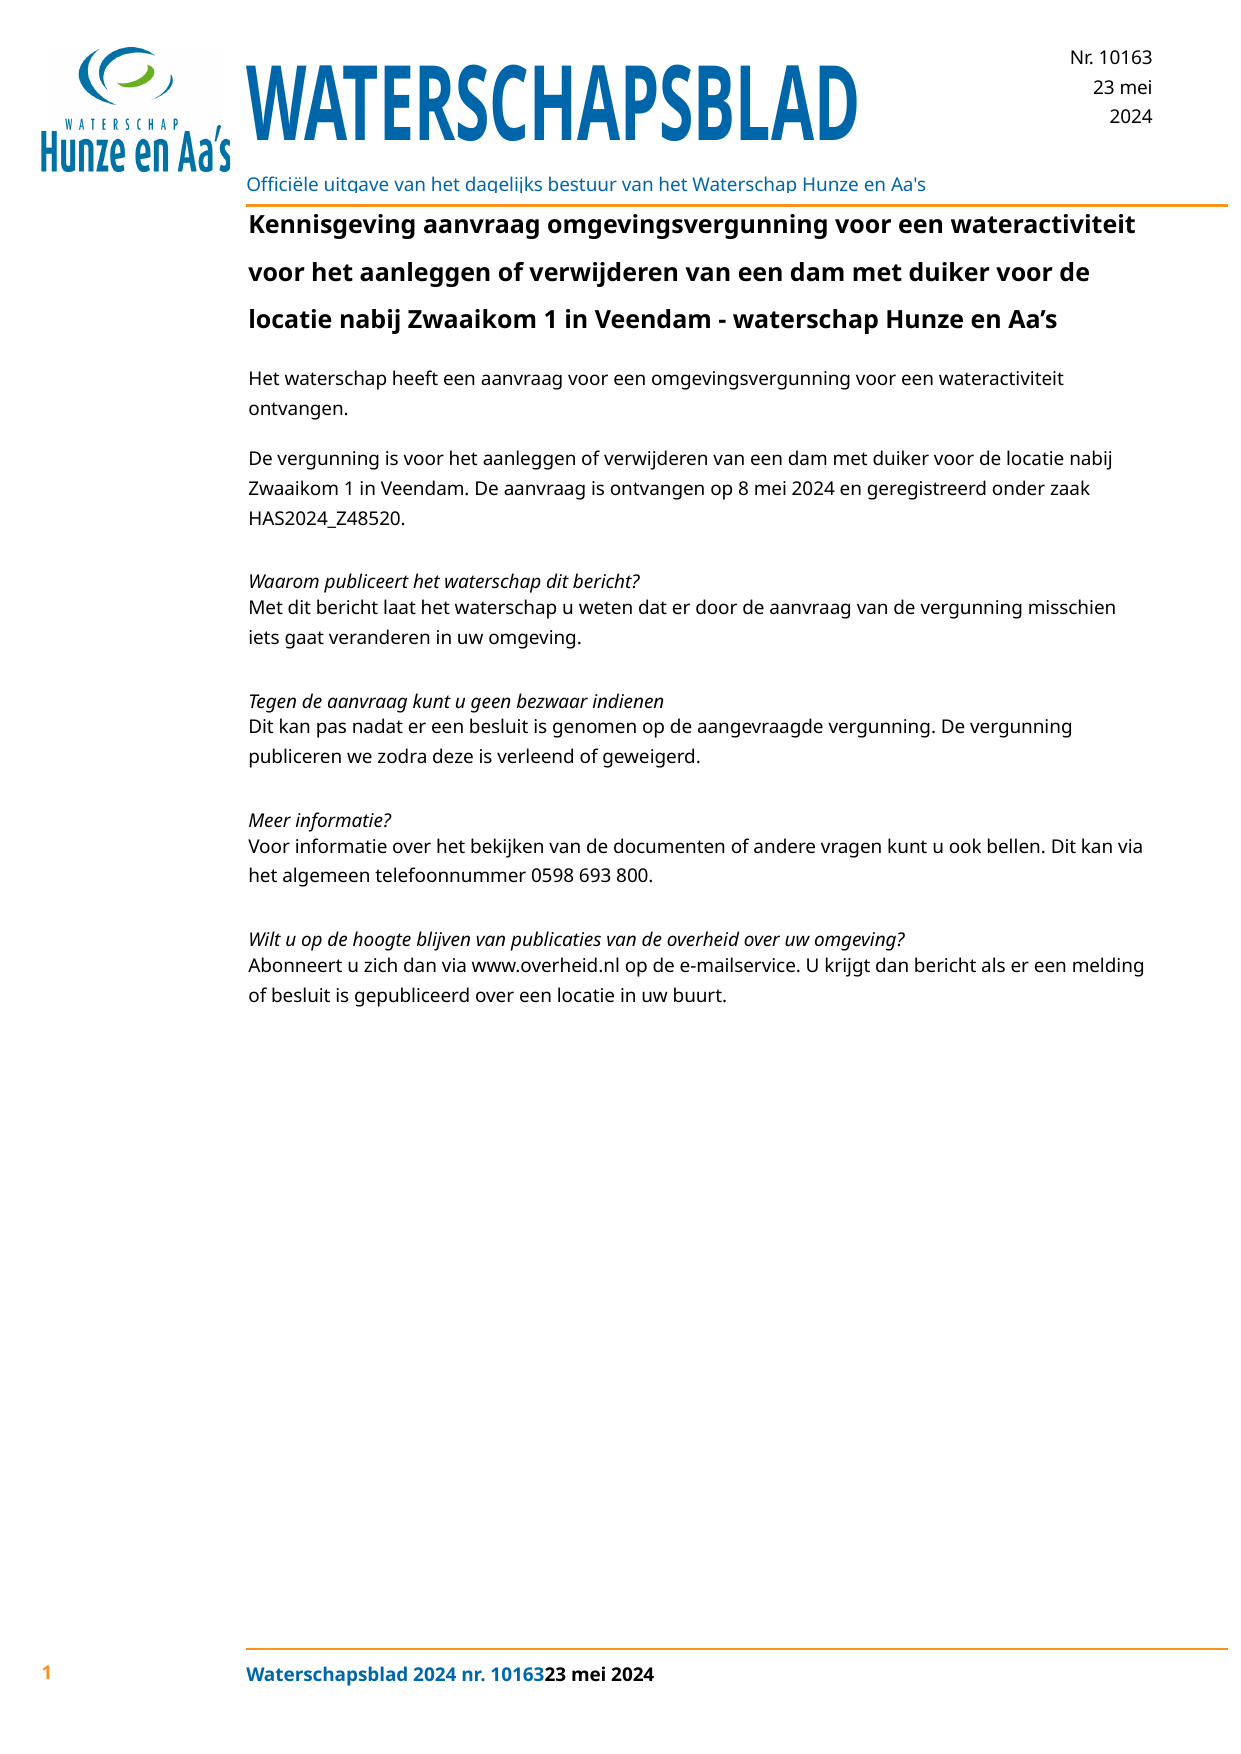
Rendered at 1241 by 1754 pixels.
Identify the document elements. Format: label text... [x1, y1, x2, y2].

picture [41, 47, 231, 172]
text Het waterschap heeft een aanvraag voor een omgevingsvergunning voor een wateractiviteit ontvangen. [248, 366, 1152, 421]
text De vergunning is voor het aanleggen of verwijderen van een dam met duiker voor de locatie nabij Zwaaikom 1 in Veendam. De aanvraag is ontvangen op 8 mei 2024 en geregistreerd onder zaak HAS2024_Z48520. [248, 446, 1152, 530]
text Waarom publiceert het waterschap dit bericht? [248, 569, 1152, 594]
picture [183, 163, 191, 172]
text Voor informatie over het bekijken van de documenten of andere vragen kunt u ook bellen. Dit kan via het algemeen telefoonnummer 0598 693 800. [248, 833, 1152, 888]
text Abonneert u zich dan via www.overheid.nl op de e-mailservice. U krijgt dan bericht als er een melding of besluit is gepubliceerd over een locatie in uw buurt. [248, 952, 1152, 1007]
picture [47, 154, 51, 172]
text Meer informatie? [248, 807, 1152, 833]
text Tegen de aanvraag kunt u geen bezwaar indienen [248, 688, 1152, 714]
text Wilt u op de hoogte blijven van publicaties van de overheid over uw omgeving? [248, 926, 1152, 952]
picture [226, 145, 231, 156]
text Met dit bericht laat het waterschap u weten dat er door de aanvraag van de vergunning misschien iets gaat veranderen in uw omgeving. [248, 594, 1152, 650]
text Kennisgeving aanvraag omgevingsvergunning voor een wateractiviteit voor het aanleggen of verwijderen van een dam met duiker voor de locatie nabij Zwaaikom 1 in Veendam - waterschap Hunze en Aa’s [248, 207, 1152, 336]
text Dit kan pas nadat er een besluit is genomen op de aangevraagde vergunning. De vergunning publiceren we zodra deze is verleend of geweigerd. [248, 714, 1152, 769]
